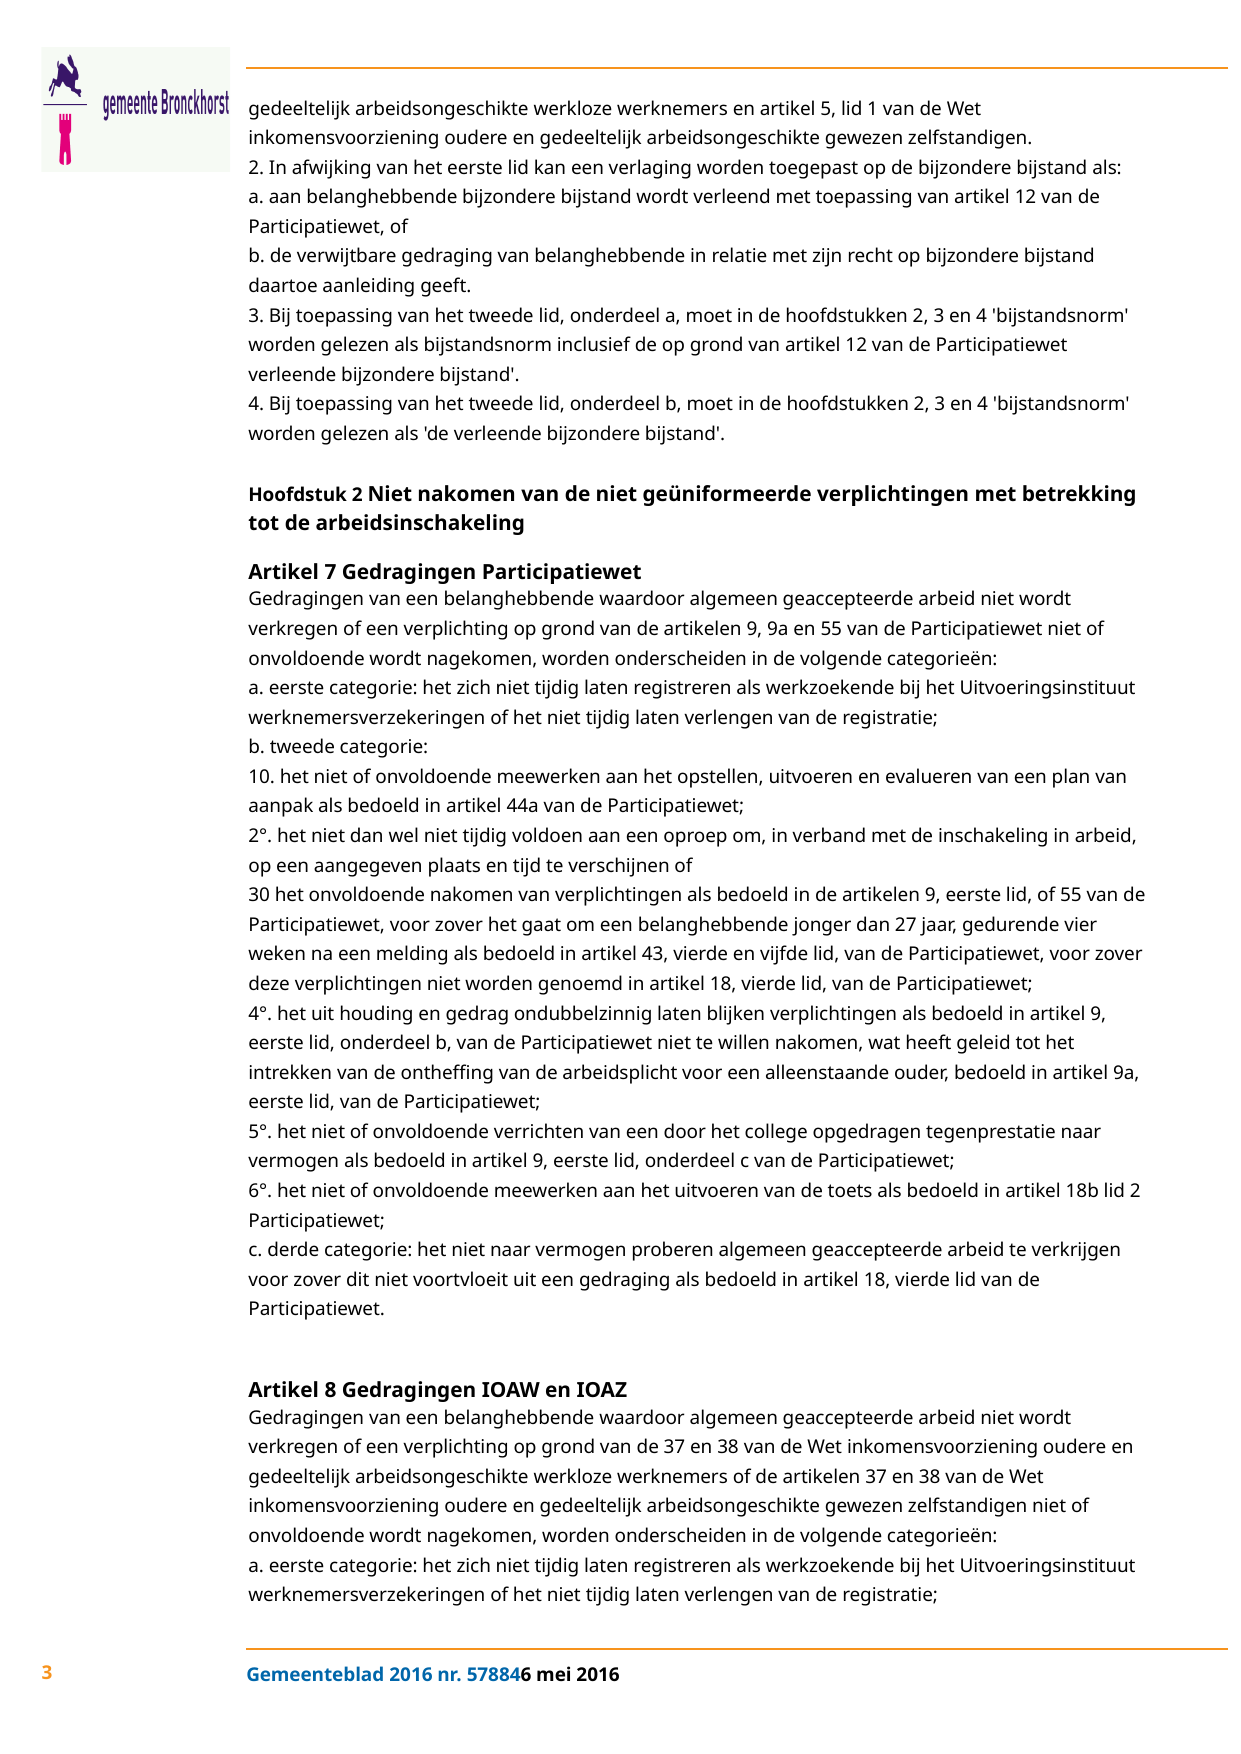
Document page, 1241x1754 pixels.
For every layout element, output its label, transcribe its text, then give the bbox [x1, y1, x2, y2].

text 6°. het niet of onvoldoende meewerken aan het uitvoeren van de toets als bedoeld in artikel 18b lid 2 Participatiewet; [248, 1177, 1152, 1232]
text b. de verwijtbare gedraging van belanghebbende in relatie met zijn recht op bijzondere bijstand daartoe aanleiding geeft. [248, 243, 1152, 298]
text 30 het onvoldoende nakomen van verplichtingen als bedoeld in de artikelen 9, eerste lid, of 55 van de Participatiewet, voor zover het gaat om een belanghebbende jonger dan 27 jaar, gedurende vier weken na een melding als bedoeld in artikel 43, vierde en vijfde lid, van de Participatiewet, voor zover deze verplichtingen niet worden genoemd in artikel 18, vierde lid, van de Participatiewet; [248, 881, 1152, 996]
text a. eerste categorie: het zich niet tijdig laten registreren als werkzoekende bij het Uitvoeringsinstituut werknemersverzekeringen of het niet tijdig laten verlengen van de registratie; [248, 1552, 1152, 1607]
text a. aan belanghebbende bijzondere bijstand wordt verleend met toepassing van artikel 12 van de Participatiewet, of [248, 183, 1152, 239]
text 10. het niet of onvoldoende meewerken aan het opstellen, uitvoeren en evalueren van een plan van aanpak als bedoeld in artikel 44a van de Participatiewet; [248, 763, 1152, 818]
text a. eerste categorie: het zich niet tijdig laten registreren als werkzoekende bij het Uitvoeringsinstituut werknemersverzekeringen of het niet tijdig laten verlengen van de registratie; [248, 674, 1152, 729]
text 4. Bij toepassing van het tweede lid, onderdeel b, moet in de hoofdstukken 2, 3 en 4 'bijstandsnorm' worden gelezen als 'de verleende bijzondere bijstand'. [248, 391, 1152, 446]
text b. tweede categorie: [248, 733, 1152, 759]
text c. derde categorie: het niet naar vermogen proberen algemeen geaccepteerde arbeid te verkrijgen voor zover dit niet voortvloeit uit een gedraging als bedoeld in artikel 18, vierde lid van de Participatiewet. [248, 1236, 1152, 1321]
text 2°. het niet dan wel niet tijdig voldoen aan een oproep om, in verband met de inschakeling in arbeid, op een aangegeven plaats en tijd te verschijnen of [248, 822, 1152, 877]
text 4°. het uit houding en gedrag ondubbelzinnig laten blijken verplichtingen als bedoeld in artikel 9, eerste lid, onderdeel b, van de Participatiewet niet te willen nakomen, wat heeft geleid tot het intrekken van de ontheffing van de arbeidsplicht voor een alleenstaande ouder, bedoeld in artikel 9a, eerste lid, van de Participatiewet; [248, 1000, 1152, 1114]
text Artikel 7 Gedragingen Participatiewet [248, 557, 1152, 586]
text 5°. het niet of onvoldoende verrichten van een door het college opgedragen tegenprestatie naar vermogen als bedoeld in artikel 9, eerste lid, onderdeel c van de Participatiewet; [248, 1118, 1152, 1173]
text gedeeltelijk arbeidsongeschikte werkloze werknemers en artikel 5, lid 1 van de Wet inkomensvoorziening oudere en gedeeltelijk arbeidsongeschikte gewezen zelfstandigen. [248, 95, 1152, 150]
text Gedragingen van een belanghebbende waardoor algemeen geaccepteerde arbeid niet wordt verkregen of een verplichting op grond van de 37 en 38 van de Wet inkomensvoorziening oudere en gedeeltelijk arbeidsongeschikte werkloze werknemers of de artikelen 37 en 38 van de Wet inkomensvoorziening oudere en gedeeltelijk arbeidsongeschikte gewezen zelfstandigen niet of onvoldoende wordt nagekomen, worden onderscheiden in de volgende categorieën: [248, 1404, 1152, 1548]
text Artikel 8 Gedragingen IOAW en IOAZ [248, 1376, 1152, 1404]
text Gedragingen van een belanghebbende waardoor algemeen geaccepteerde arbeid niet wordt verkregen of een verplichting op grond van de artikelen 9, 9a en 55 van de Participatiewet niet of onvoldoende wordt nagekomen, worden onderscheiden in de volgende categorieën: [248, 586, 1152, 670]
picture [41, 47, 231, 172]
text 3. Bij toepassing van het tweede lid, onderdeel a, moet in de hoofdstukken 2, 3 en 4 'bijstandsnorm' worden gelezen als bijstandsnorm inclusief de op grond van artikel 12 van de Participatiewet verleende bijzondere bijstand'. [248, 302, 1152, 387]
text Hoofdstuk 2 Niet nakomen van de niet geüniformeerde verplichtingen met betrekking tot de arbeidsinschakeling [248, 479, 1152, 536]
text 2. In afwijking van het eerste lid kan een verlaging worden toegepast op de bijzondere bijstand als: [248, 154, 1152, 180]
